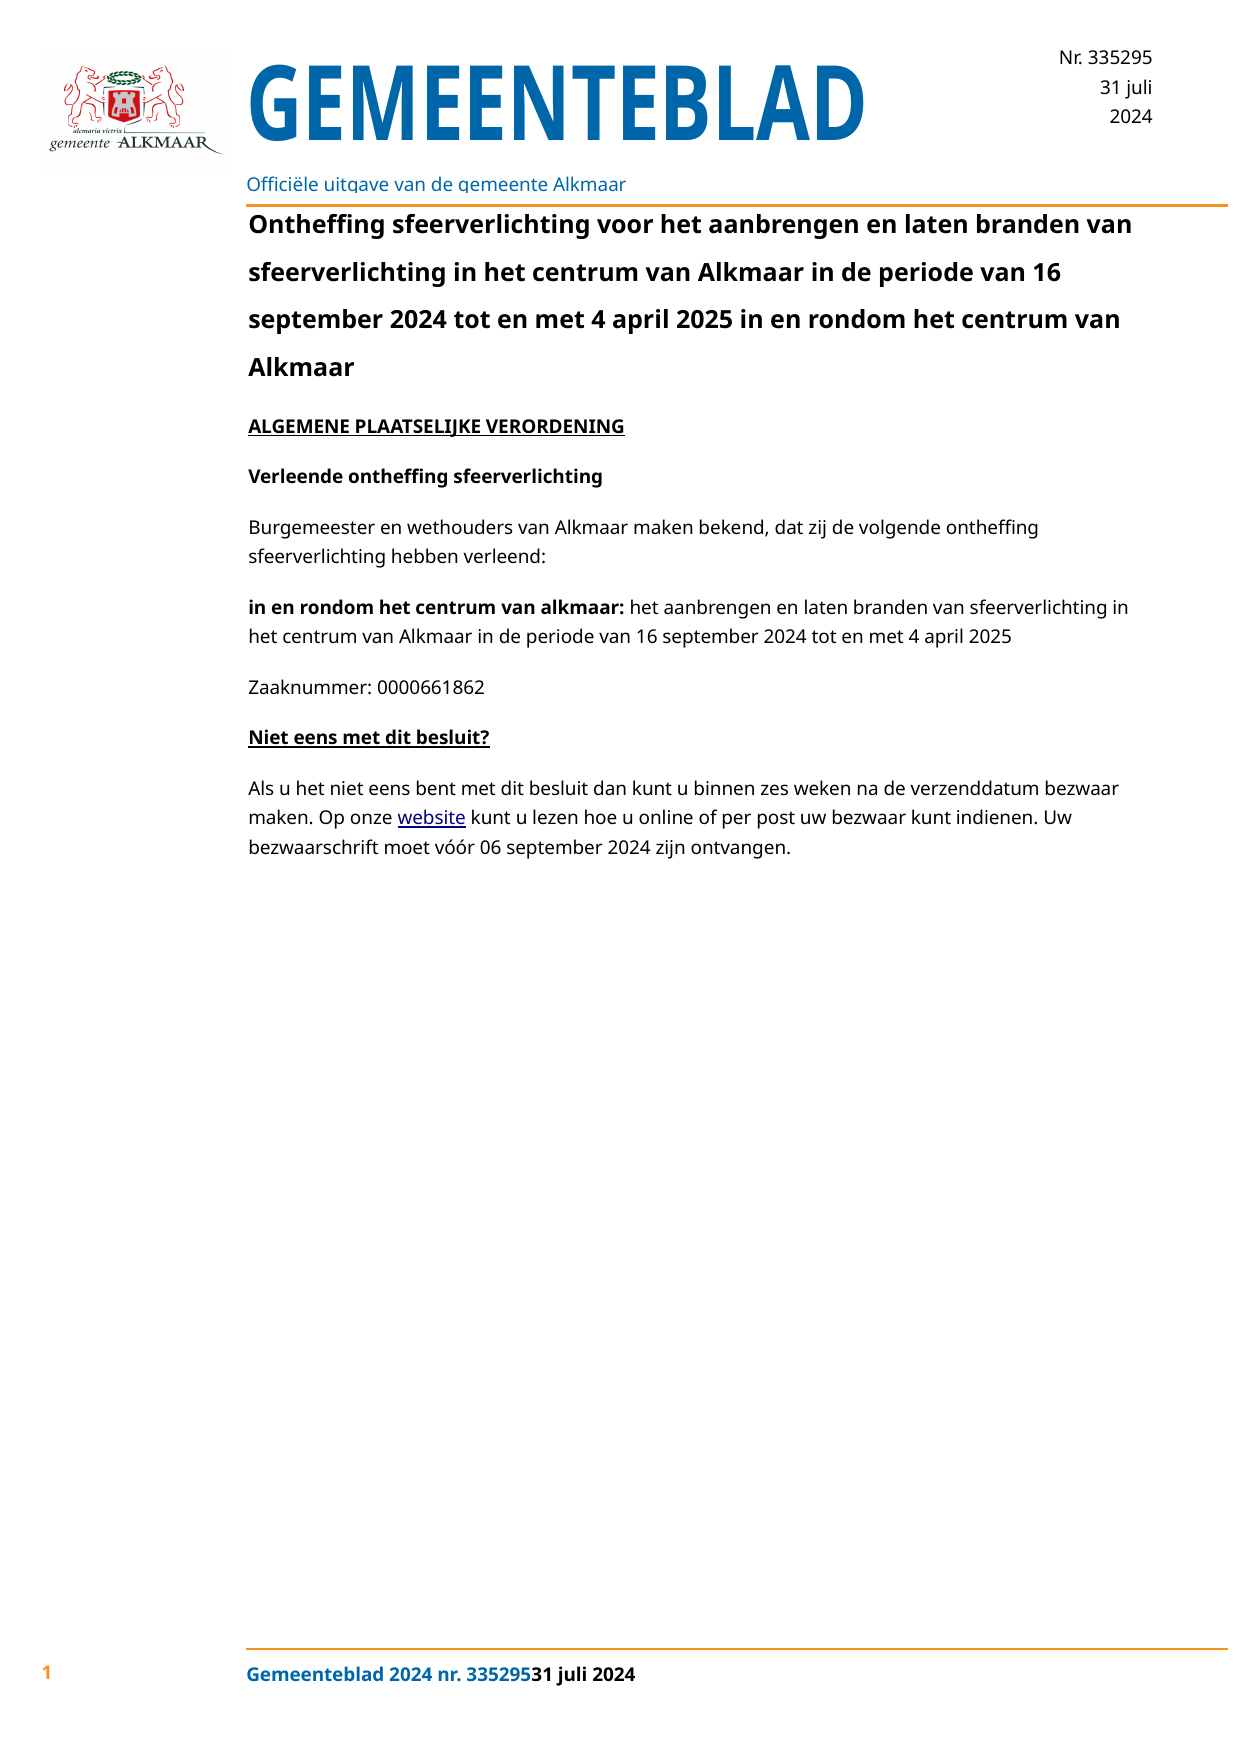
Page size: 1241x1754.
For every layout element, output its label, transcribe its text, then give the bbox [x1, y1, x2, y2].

text Ontheffing sfeerverlichting voor het aanbrengen en laten branden van sfeerverlichting in het centrum van Alkmaar in de periode van 16 september 2024 tot en met 4 april 2025 in en rondom het centrum van Alkmaar [248, 207, 1152, 384]
picture [41, 47, 231, 172]
text Burgemeester en wethouders van Alkmaar maken bekend, dat zij de volgende ontheffing sfeerverlichting hebben verleend: [248, 514, 1152, 569]
text Verleende ontheffing sfeerverlichting [248, 463, 1152, 489]
text Niet eens met dit besluit? [248, 724, 1152, 750]
text in en rondom het centrum van alkmaar: het aanbrengen en laten branden van sfeerverlichting in het centrum van Alkmaar in de periode van 16 september 2024 tot en met 4 april 2025 [248, 594, 1152, 649]
text Als u het niet eens bent met dit besluit dan kunt u binnen zes weken na de verzenddatum bezwaar maken. Op onze website kunt u lezen hoe u online of per post uw bezwaar kunt indienen. Uw bezwaarschrift moet vóór 06 september 2024 zijn ontvangen. [248, 775, 1152, 860]
text Zaaknummer: 0000661862 [248, 674, 1152, 700]
text ALGEMENE PLAATSELIJKE VERORDENING [248, 413, 1152, 439]
